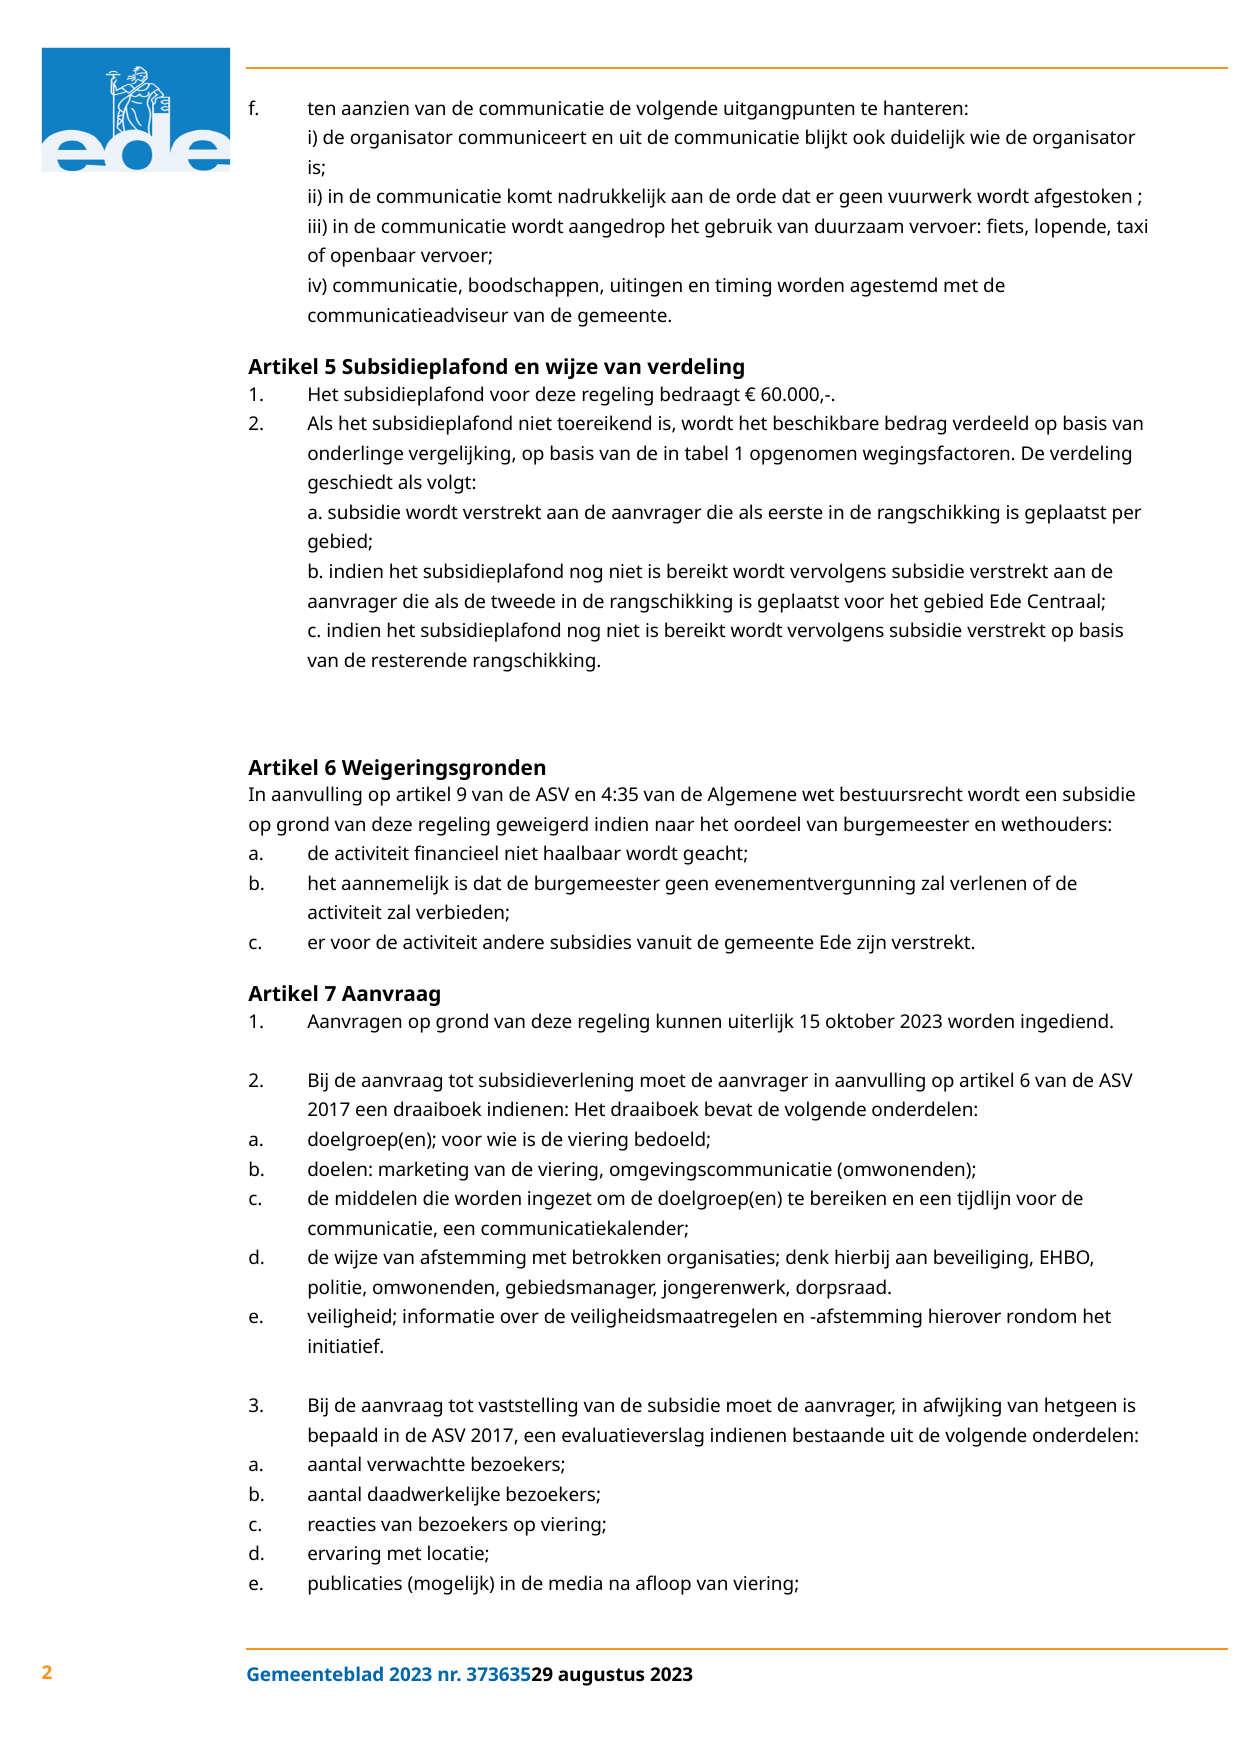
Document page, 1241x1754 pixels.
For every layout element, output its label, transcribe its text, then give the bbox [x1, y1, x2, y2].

list Aanvragen op grond van deze regeling kunnen uiterlijk 15 oktober 2023 worden ingediend. [248, 1008, 1152, 1034]
list i) de organisator communiceert en uit de communicatie blijkt ook duidelijk wie de organisator is; [248, 124, 1152, 180]
list de middelen die worden ingezet om de doelgroep(en) te bereiken en een tijdlijn voor de communicatie, een communicatiekalender; [248, 1185, 1152, 1241]
list ervaring met locatie; [248, 1540, 1152, 1566]
list Bij de aanvraag tot vaststelling van de subsidie moet de aanvrager, in afwijking van hetgeen is bepaald in de ASV 2017, een evaluatieverslag indienen bestaande uit de volgende onderdelen: [248, 1392, 1152, 1448]
list aantal daadwerkelijke bezoekers; [248, 1481, 1152, 1507]
list reacties van bezoekers op viering; [248, 1511, 1152, 1537]
text In aanvulling op artikel 9 van de ASV en 4:35 van de Algemene wet bestuursrecht wordt een subsidie op grond van deze regeling geweigerd indien naar het oordeel van burgemeester en wethouders: [248, 781, 1152, 836]
picture [41, 47, 231, 172]
list veiligheid; informatie over de veiligheidsmaatregelen en -afstemming hierover rondom het initiatief. [248, 1304, 1152, 1359]
list iv) communicatie, boodschappen, uitingen en timing worden agestemd met de communicatieadviseur van de gemeente. [248, 272, 1152, 328]
list Het subsidieplafond voor deze regeling bedraagt € 60.000,-. [248, 381, 1152, 406]
list ten aanzien van de communicatie de volgende uitgangpunten te hanteren: [248, 95, 1152, 121]
text Artikel 6 Weigeringsgronden [248, 753, 1152, 781]
text Artikel 5 Subsidieplafond en wijze van verdeling [248, 352, 1152, 381]
list c. indien het subsidieplafond nog niet is bereikt wordt vervolgens subsidie verstrekt op basis van de resterende rangschikking. [248, 617, 1152, 673]
text Artikel 7 Aanvraag [248, 979, 1152, 1008]
list ii) in de communicatie komt nadrukkelijk aan de orde dat er geen vuurwerk wordt afgestoken ; [248, 183, 1152, 209]
list publicaties (mogelijk) in de media na afloop van viering; [248, 1570, 1152, 1596]
list doelgroep(en); voor wie is de viering bedoeld; [248, 1126, 1152, 1152]
list er voor de activiteit andere subsidies vanuit de gemeente Ede zijn verstrekt. [248, 929, 1152, 955]
list a. subsidie wordt verstrekt aan de aanvrager die als eerste in de rangschikking is geplaatst per gebied; [248, 499, 1152, 554]
list aantal verwachtte bezoekers; [248, 1452, 1152, 1477]
list Als het subsidieplafond niet toereikend is, wordt het beschikbare bedrag verdeeld op basis van onderlinge vergelijking, op basis van de in tabel 1 opgenomen wegingsfactoren. De verdeling geschiedt als volgt: [248, 410, 1152, 495]
list b. indien het subsidieplafond nog niet is bereikt wordt vervolgens subsidie verstrekt aan de aanvrager die als de tweede in de rangschikking is geplaatst voor het gebied Ede Centraal; [248, 558, 1152, 613]
list Bij de aanvraag tot subsidieverlening moet de aanvrager in aanvulling op artikel 6 van de ASV 2017 een draaiboek indienen: Het draaiboek bevat de volgende onderdelen: [248, 1067, 1152, 1122]
list het aannemelijk is dat de burgemeester geen evenementvergunning zal verlenen of de activiteit zal verbieden; [248, 870, 1152, 925]
list doelen: marketing van de viering, omgevingscommunicatie (omwonenden); [248, 1156, 1152, 1182]
list de activiteit financieel niet haalbaar wordt geacht; [248, 840, 1152, 866]
list iii) in de communicatie wordt aangedrop het gebruik van duurzaam vervoer: fiets, lopende, taxi of openbaar vervoer; [248, 213, 1152, 268]
list de wijze van afstemming met betrokken organisaties; denk hierbij aan beveiliging, EHBO, politie, omwonenden, gebiedsmanager, jongerenwerk, dorpsraad. [248, 1244, 1152, 1300]
